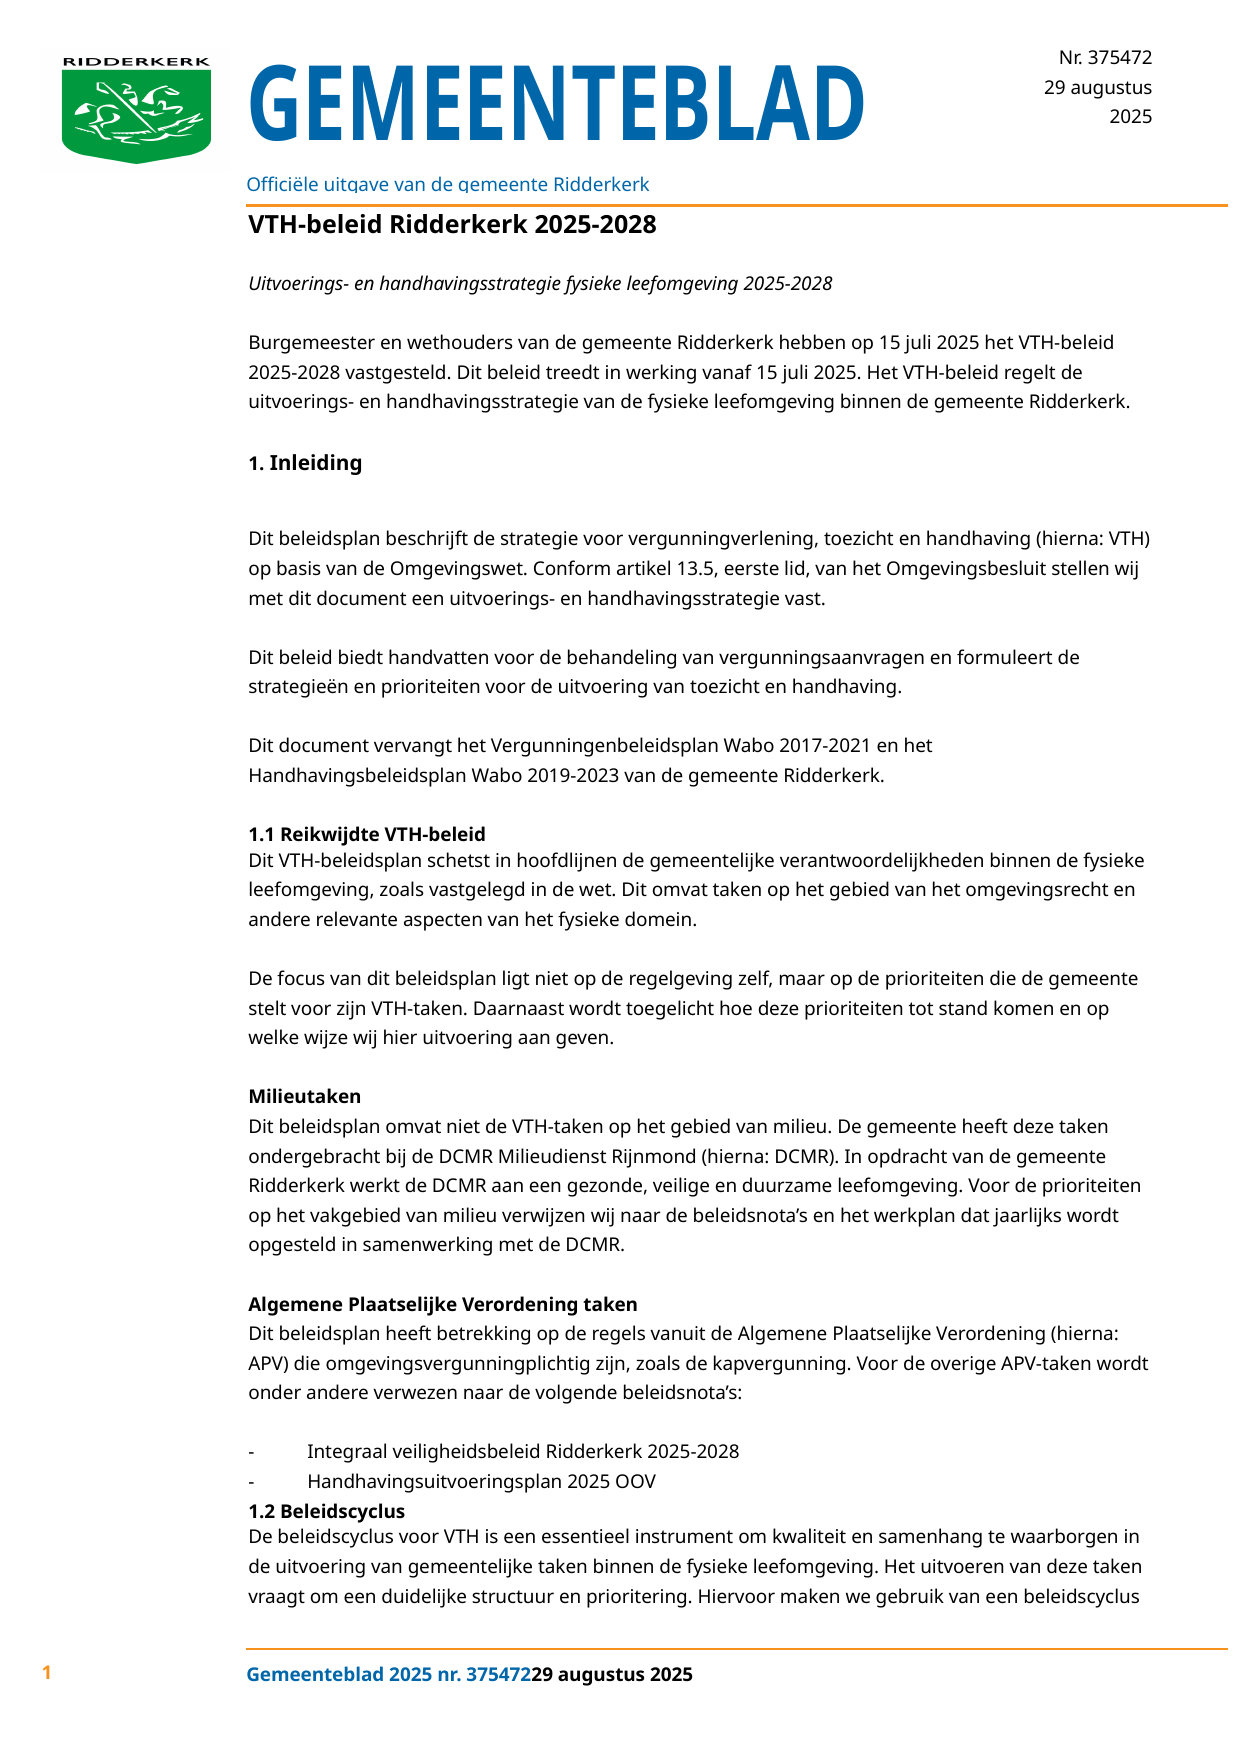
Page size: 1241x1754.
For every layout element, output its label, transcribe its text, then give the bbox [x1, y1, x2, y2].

text Dit VTH-beleidsplan schetst in hoofdlijnen de gemeentelijke verantwoordelijkheden binnen de fysieke leefomgeving, zoals vastgelegd in de wet. Dit omvat taken op het gebied van het omgevingsrecht en andere relevante aspecten van het fysieke domein. [248, 847, 1152, 932]
text Algemene Plaatselijke Verordening taken [248, 1291, 1152, 1317]
text 1.1 Reikwijdte VTH-beleid [248, 821, 1152, 847]
list Handhavingsuitvoeringsplan 2025 OOV [248, 1468, 1152, 1494]
text VTH-beleid Ridderkerk 2025-2028 [248, 207, 1152, 241]
text Dit beleidsplan omvat niet de VTH-taken op het gebied van milieu. De gemeente heeft deze taken ondergebracht bij de DCMR Milieudienst Rijnmond (hierna: DCMR). In opdracht van de gemeente Ridderkerk werkt de DCMR aan een gezonde, veilige en duurzame leefomgeving. Voor de prioriteiten op het vakgebied van milieu verwijzen wij naar de beleidsnota’s en het werkplan dat jaarlijks wordt opgesteld in samenwerking met de DCMR. [248, 1113, 1152, 1257]
text 1. Inleiding [248, 448, 1152, 476]
text Dit beleidsplan beschrijft de strategie voor vergunningverlening, toezicht en handhaving (hierna: VTH) op basis van de Omgevingswet. Conform artikel 13.5, eerste lid, van het Omgevingsbesluit stellen wij met dit document een uitvoerings- en handhavingsstrategie vast. [248, 526, 1152, 610]
text Dit document vervangt het Vergunningenbeleidsplan Wabo 2017-2021 en het Handhavingsbeleidsplan Wabo 2019-2023 van de gemeente Ridderkerk. [248, 733, 1152, 788]
text De beleidscyclus voor VTH is een essentieel instrument om kwaliteit en samenhang te waarborgen in de uitvoering van gemeentelijke taken binnen de fysieke leefomgeving. Het uitvoeren van deze taken vraagt om een duidelijke structuur en prioritering. Hiervoor maken we gebruik van een beleidscyclus [248, 1524, 1152, 1608]
text Uitvoerings- en handhavingsstrategie fysieke leefomgeving 2025-2028 [248, 270, 1152, 296]
text Milieutaken [248, 1084, 1152, 1109]
text Dit beleid biedt handvatten voor de behandeling van vergunningsaanvragen en formuleert de strategieën en prioriteiten voor de uitvoering van toezicht en handhaving. [248, 644, 1152, 699]
picture [41, 47, 231, 172]
text Burgemeester en wethouders van de gemeente Ridderkerk hebben op 15 juli 2025 het VTH-beleid 2025-2028 vastgesteld. Dit beleid treedt in werking vanaf 15 juli 2025. Het VTH-beleid regelt de uitvoerings- en handhavingsstrategie van de fysieke leefomgeving binnen de gemeente Ridderkerk. [248, 329, 1152, 414]
text 1.2 Beleidscyclus [248, 1498, 1152, 1524]
text De focus van dit beleidsplan ligt niet op de regelgeving zelf, maar op de prioriteiten die de gemeente stelt voor zijn VTH-taken. Daarnaast wordt toegelicht hoe deze prioriteiten tot stand komen en op welke wijze wij hier uitvoering aan geven. [248, 965, 1152, 1050]
text Dit beleidsplan heeft betrekking op de regels vanuit de Algemene Plaatselijke Verordening (hierna: APV) die omgevingsvergunningplichtig zijn, zoals de kapvergunning. Voor de overige APV-taken wordt onder andere verwezen naar de volgende beleidsnota’s: [248, 1320, 1152, 1405]
list Integraal veiligheidsbeleid Ridderkerk 2025-2028 [248, 1439, 1152, 1464]
